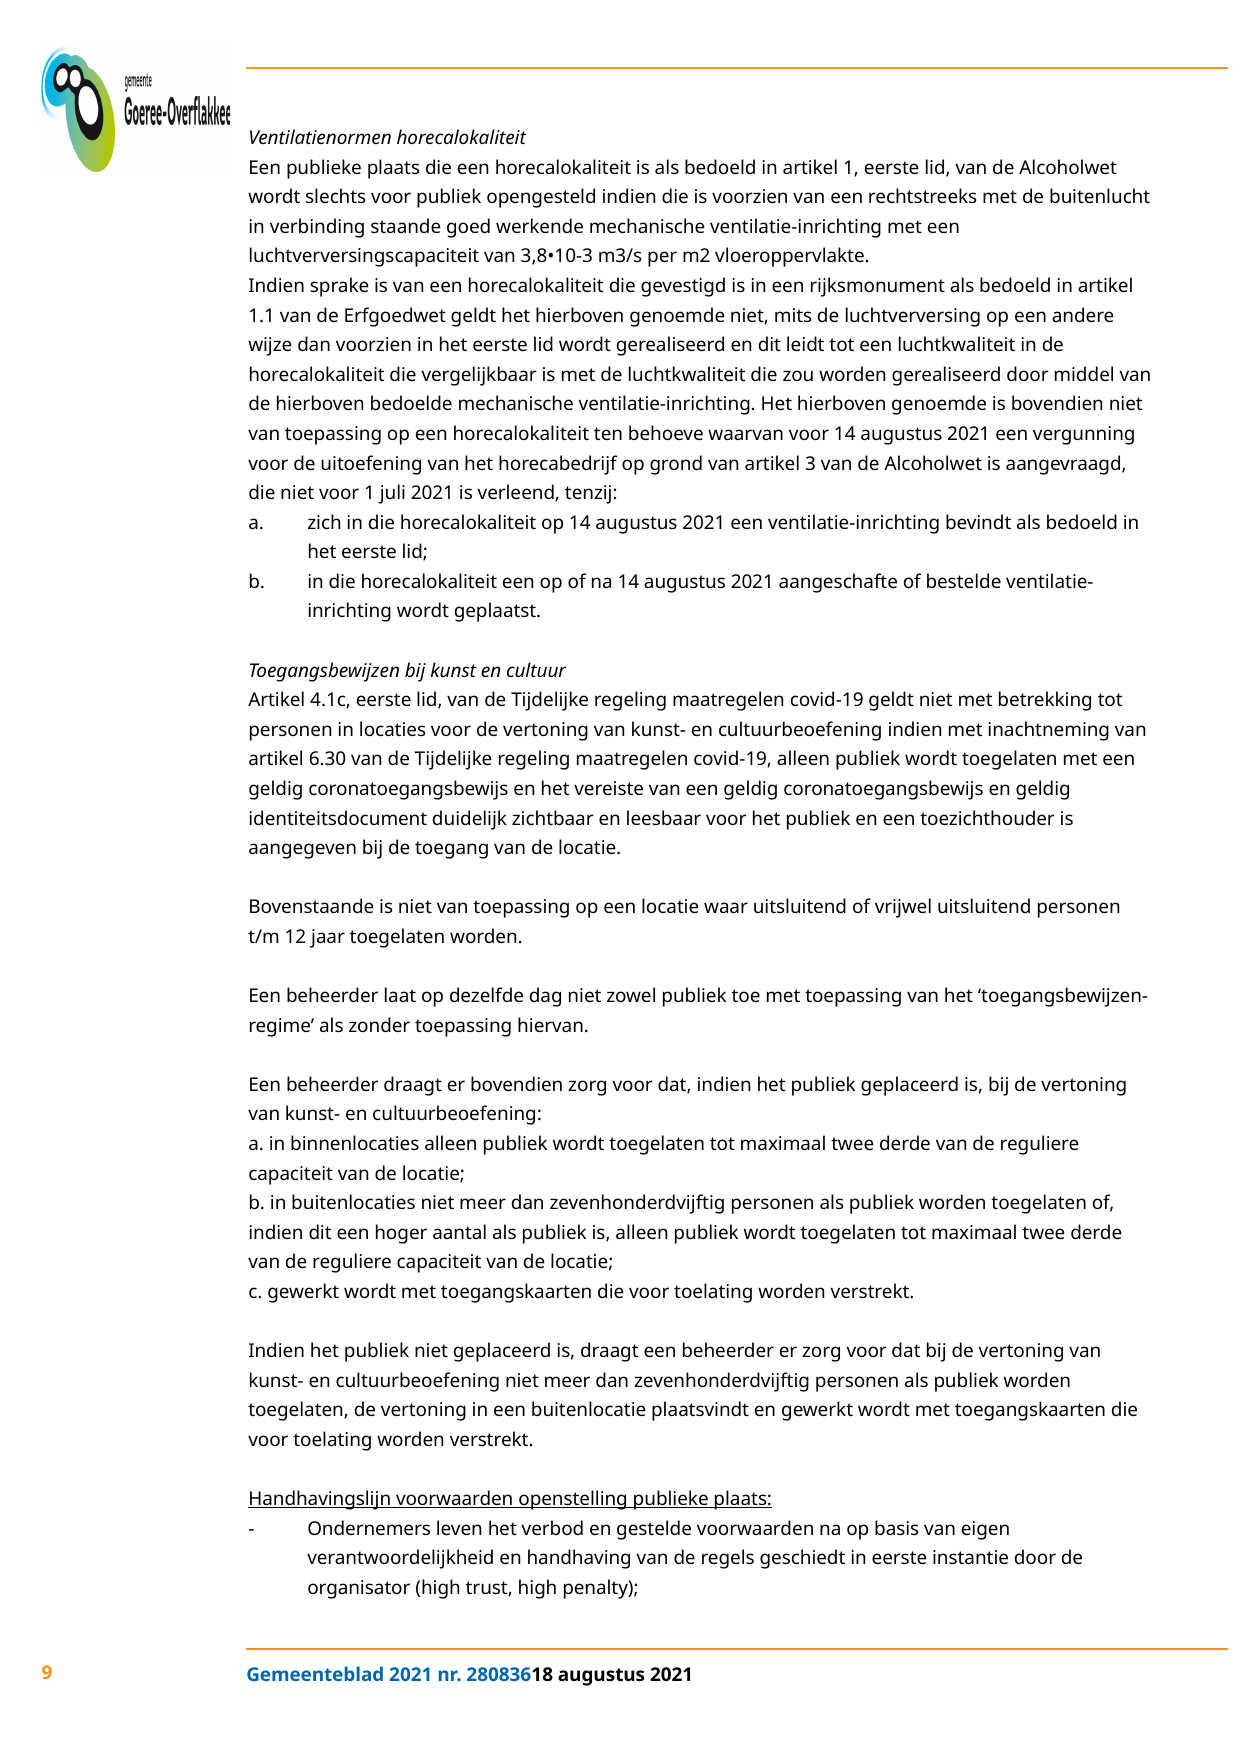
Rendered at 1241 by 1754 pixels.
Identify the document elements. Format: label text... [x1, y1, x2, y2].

text a. in binnenlocaties alleen publiek wordt toegelaten tot maximaal twee derde van de reguliere capaciteit van de locatie; [248, 1130, 1152, 1186]
text c. gewerkt wordt met toegangskaarten die voor toelating worden verstrekt. [248, 1278, 1152, 1304]
text Handhavingslijn voorwaarden openstelling publieke plaats: [248, 1485, 1152, 1511]
text b. in buitenlocaties niet meer dan zevenhonderdvijftig personen als publiek worden toegelaten of, indien dit een hoger aantal als publiek is, alleen publiek wordt toegelaten tot maximaal twee derde van de reguliere capaciteit van de locatie; [248, 1189, 1152, 1274]
text Ventilatienormen horecalokaliteit [248, 124, 1152, 150]
text Een publieke plaats die een horecalokaliteit is als bedoeld in artikel 1, eerste lid, van de Alcoholwet wordt slechts voor publiek opengesteld indien die is voorzien van een rechtstreeks met de buitenlucht in verbinding staande goed werkende mechanische ventilatie-inrichting met een luchtverversingscapaciteit van 3,8•10-3 m3/s per m2 vloeroppervlakte. [248, 154, 1152, 268]
picture [41, 47, 231, 172]
list in die horecalokaliteit een op of na 14 augustus 2021 aangeschafte of bestelde ventilatie-inrichting wordt geplaatst. [248, 568, 1152, 623]
text Bovenstaande is niet van toepassing op een locatie waar uitsluitend of vrijwel uitsluitend personen t/m 12 jaar toegelaten worden. [248, 893, 1152, 949]
list zich in die horecalokaliteit op 14 augustus 2021 een ventilatie-inrichting bevindt als bedoeld in het eerste lid; [248, 509, 1152, 564]
text Indien sprake is van een horecalokaliteit die gevestigd is in een rijksmonument als bedoeld in artikel 1.1 van de Erfgoedwet geldt het hierboven genoemde niet, mits de luchtverversing op een andere wijze dan voorzien in het eerste lid wordt gerealiseerd en dit leidt tot een luchtkwaliteit in de horecalokaliteit die vergelijkbaar is met de luchtkwaliteit die zou worden gerealiseerd door middel van de hierboven bedoelde mechanische ventilatie-inrichting. Het hierboven genoemde is bovendien niet van toepassing op een horecalokaliteit ten behoeve waarvan voor 14 augustus 2021 een vergunning voor de uitoefening van het horecabedrijf op grond van artikel 3 van de Alcoholwet is aangevraagd, die niet voor 1 juli 2021 is verleend, tenzij: [248, 272, 1152, 505]
text Artikel 4.1c, eerste lid, van de Tijdelijke regeling maatregelen covid-19 geldt niet met betrekking tot personen in locaties voor de vertoning van kunst- en cultuurbeoefening indien met inachtneming van artikel 6.30 van de Tijdelijke regeling maatregelen covid-19, alleen publiek wordt toegelaten met een geldig coronatoegangsbewijs en het vereiste van een geldig coronatoegangsbewijs en geldig identiteitsdocument duidelijk zichtbaar en leesbaar voor het publiek en een toezichthouder is aangegeven bij de toegang van de locatie. [248, 686, 1152, 860]
text Een beheerder draagt er bovendien zorg voor dat, indien het publiek geplaceerd is, bij de vertoning van kunst- en cultuurbeoefening: [248, 1071, 1152, 1126]
text Toegangsbewijzen bij kunst en cultuur [248, 657, 1152, 683]
list Ondernemers leven het verbod en gestelde voorwaarden na op basis van eigen verantwoordelijkheid en handhaving van de regels geschiedt in eerste instantie door de organisator (high trust, high penalty); [248, 1515, 1152, 1600]
text Indien het publiek niet geplaceerd is, draagt een beheerder er zorg voor dat bij de vertoning van kunst- en cultuurbeoefening niet meer dan zevenhonderdvijftig personen als publiek worden toegelaten, de vertoning in een buitenlocatie plaatsvindt en gewerkt wordt met toegangskaarten die voor toelating worden verstrekt. [248, 1337, 1152, 1452]
text Een beheerder laat op dezelfde dag niet zowel publiek toe met toepassing van het ‘toegangsbewijzen-regime’ als zonder toepassing hiervan. [248, 982, 1152, 1038]
